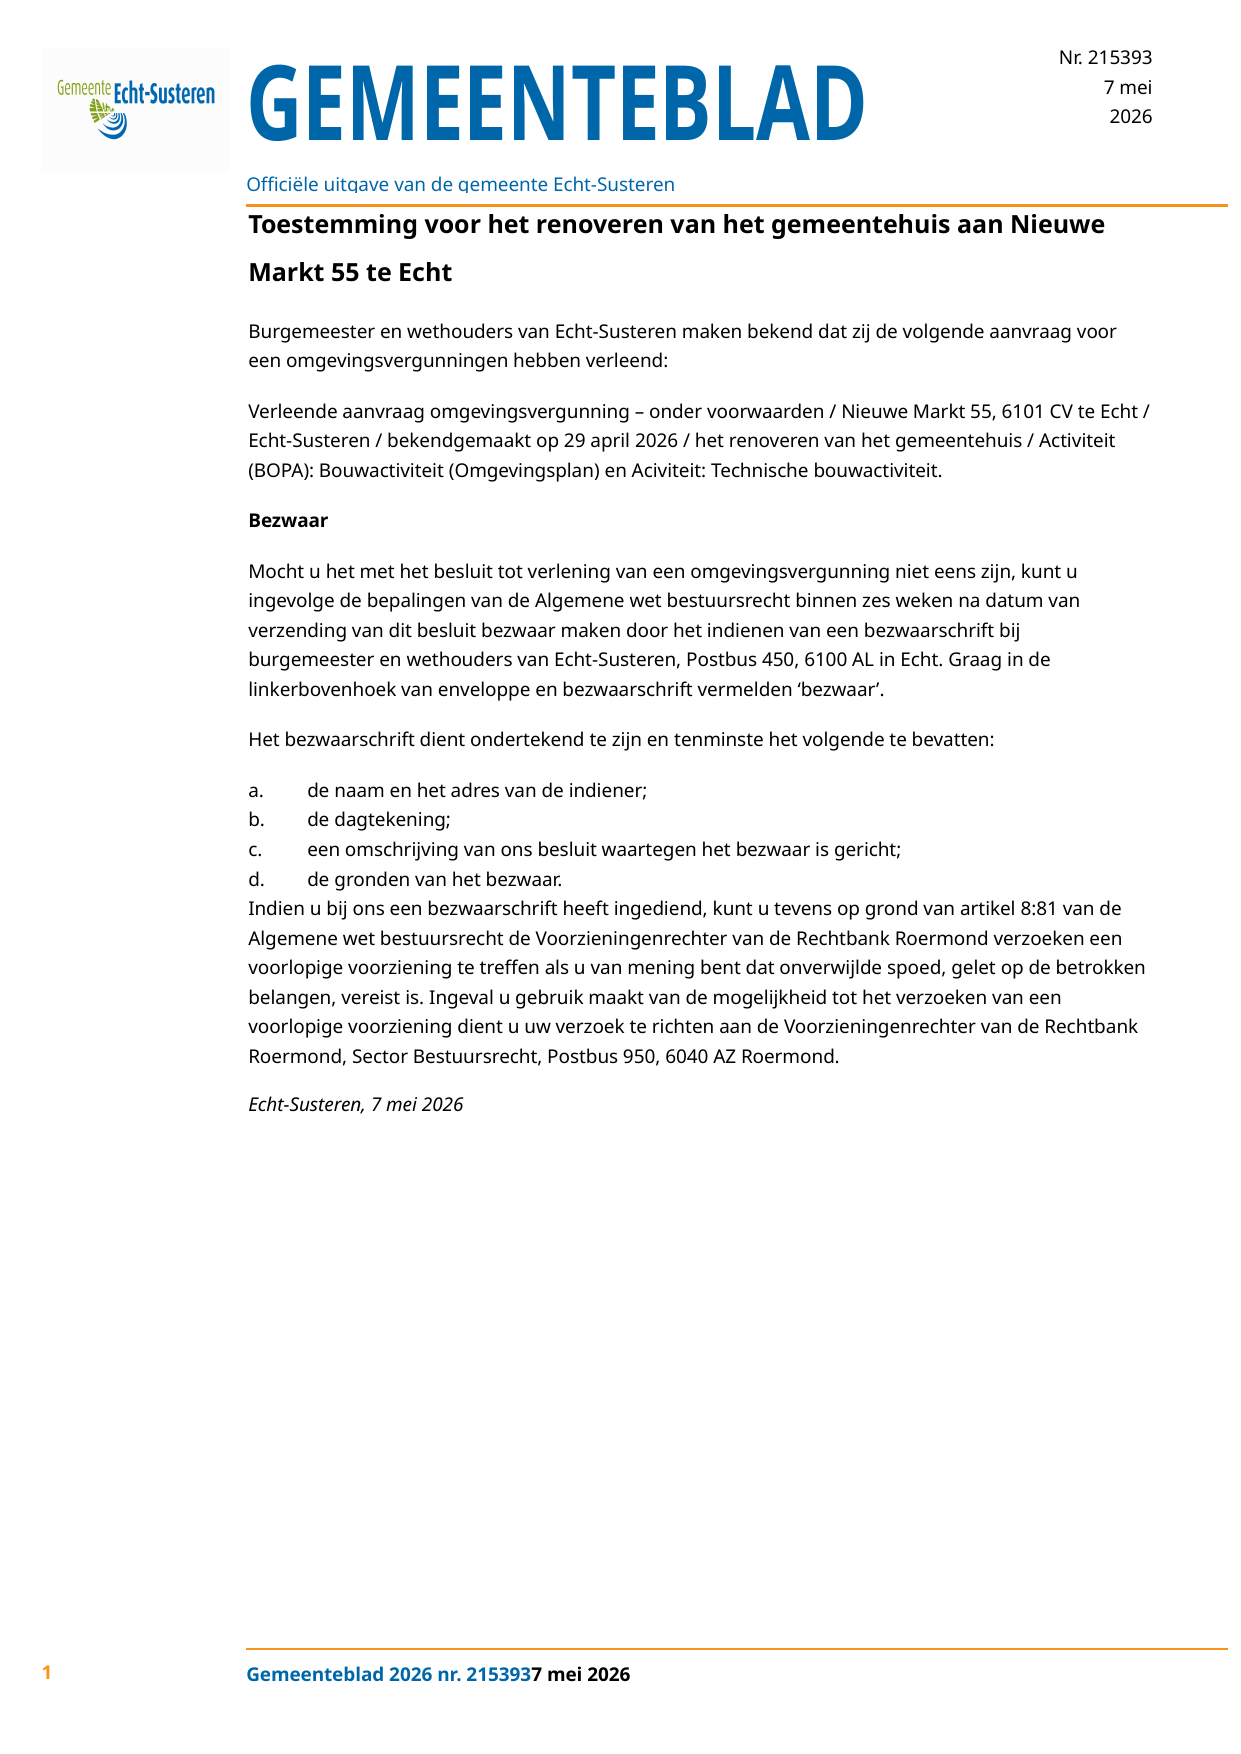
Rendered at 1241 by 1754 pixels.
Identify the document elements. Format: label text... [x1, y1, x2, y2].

list een omschrijving van ons besluit waartegen het bezwaar is gericht; [248, 836, 1152, 862]
picture [41, 47, 231, 172]
text Verleende aanvraag omgevingsvergunning – onder voorwaarden / Nieuwe Markt 55, 6101 CV te Echt / Echt-Susteren / bekendgemaakt op 29 april 2026 / het renoveren van het gemeentehuis / Activiteit (BOPA): Bouwactiviteit (Omgevingsplan) en Aciviteit: Technische bouwactiviteit. [248, 398, 1152, 483]
text Burgemeester en wethouders van Echt-Susteren maken bekend dat zij de volgende aanvraag voor een omgevingsvergunningen hebben verleend: [248, 318, 1152, 373]
text Mocht u het met het besluit tot verlening van een omgevingsvergunning niet eens zijn, kunt u ingevolge de bepalingen van de Algemene wet bestuursrecht binnen zes weken na datum van verzending van dit besluit bezwaar maken door het indienen van een bezwaarschrift bij burgemeester en wethouders van Echt-Susteren, Postbus 450, 6100 AL in Echt. Graag in de linkerbovenhoek van enveloppe en bezwaarschrift vermelden ‘bezwaar’. [248, 558, 1152, 702]
text Het bezwaarschrift dient ondertekend te zijn en tenminste het volgende te bevatten: [248, 727, 1152, 752]
list de dagtekening; [248, 807, 1152, 832]
text Bezwaar [248, 507, 1152, 533]
text Toestemming voor het renoveren van het gemeentehuis aan Nieuwe Markt 55 te Echt [248, 207, 1152, 288]
list de naam en het adres van de indiener; [248, 777, 1152, 803]
text Indien u bij ons een bezwaarschrift heeft ingediend, kunt u tevens op grond van artikel 8:81 van de Algemene wet bestuursrecht de Voorzieningenrechter van de Rechtbank Roermond verzoeken een voorlopige voorziening te treffen als u van mening bent dat onverwijlde spoed, gelet op de betrokken belangen, vereist is. Ingeval u gebruik maakt van de mogelijkheid tot het verzoeken van een voorlopige voorziening dient u uw verzoek te richten aan de Voorzieningenrechter van de Rechtbank Roermond, Sector Bestuursrecht, Postbus 950, 6040 AZ Roermond. [248, 895, 1152, 1069]
text Echt-Susteren, 7 mei 2026 [248, 1091, 1152, 1117]
list de gronden van het bezwaar. [248, 866, 1152, 892]
